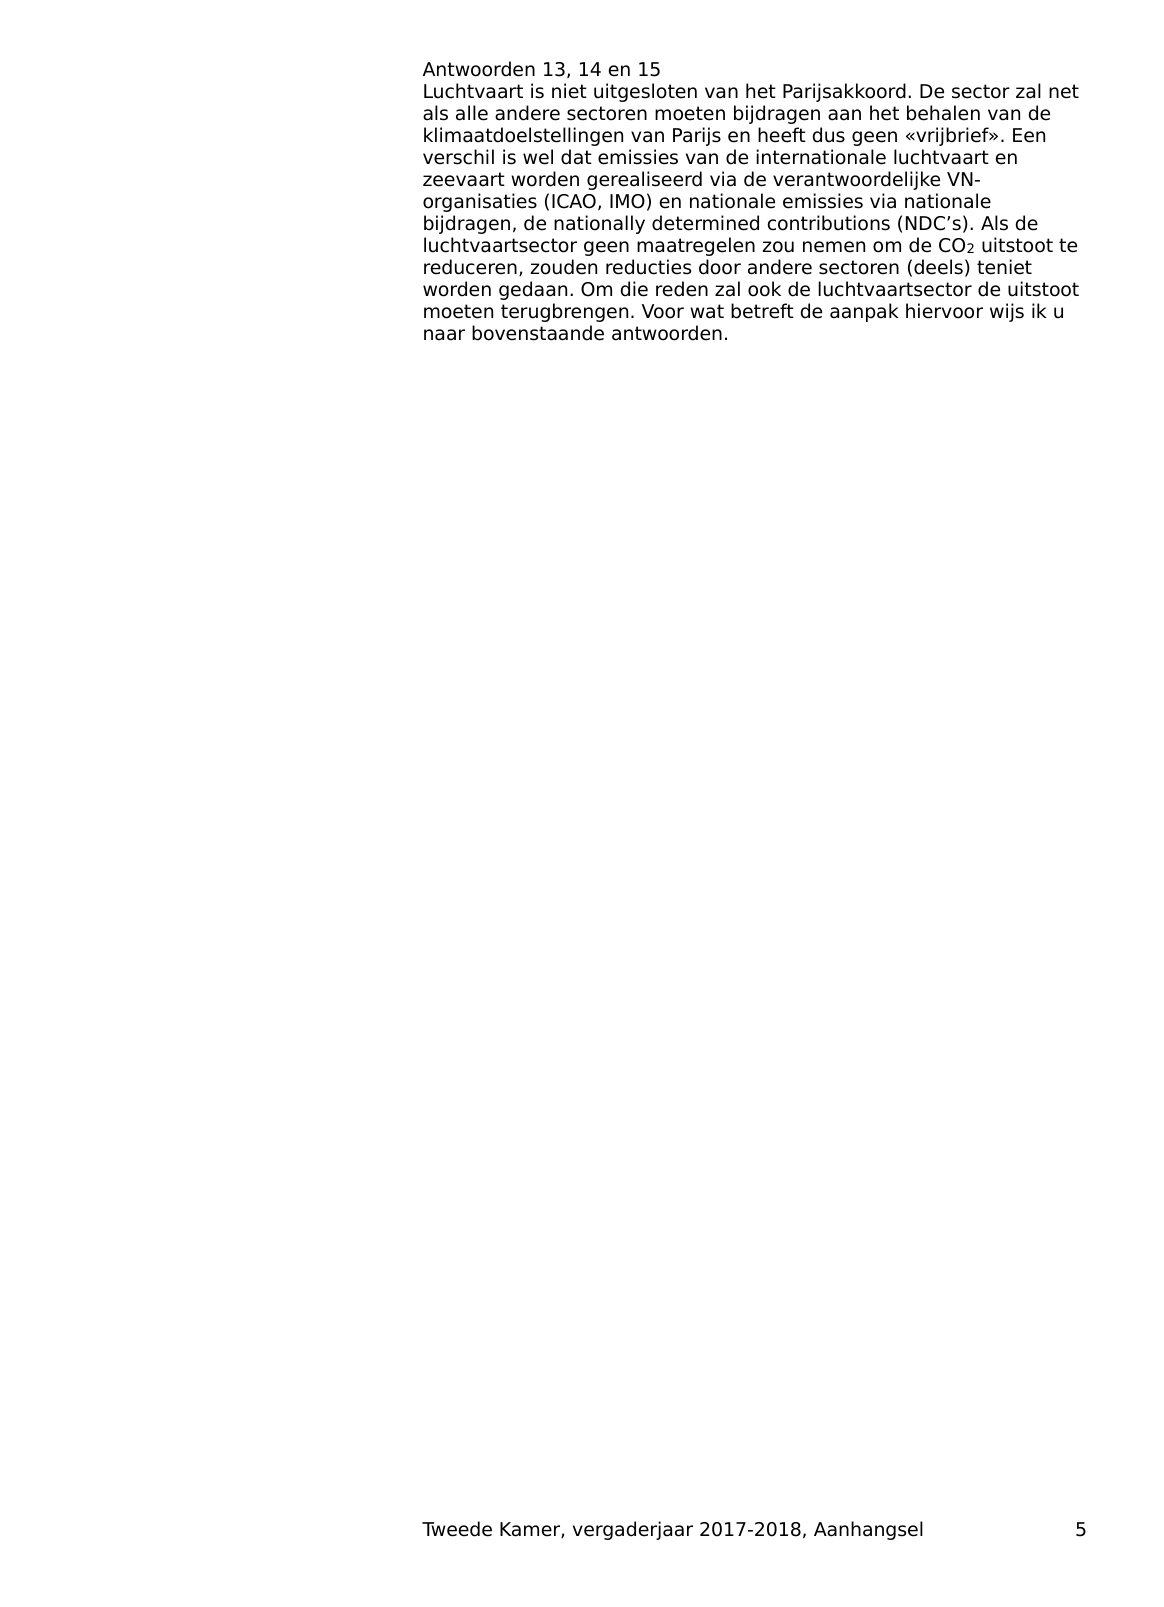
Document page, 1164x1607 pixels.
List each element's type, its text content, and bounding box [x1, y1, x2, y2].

text Antwoorden 13, 14 en 15 [422, 59, 1087, 81]
text Luchtvaart is niet uitgesloten van het Parijsakkoord. De sector zal net als alle andere sectoren moeten bijdragen aan het behalen van de klimaatdoelstellingen van Parijs en heeft dus geen «vrijbrief». Een verschil is wel dat emissies van de internationale luchtvaart en zeevaart worden gerealiseerd via de verantwoordelijke VN-organisaties (ICAO, IMO) en nationale emissies via nationale bijdragen, de nationally determined contributions (NDC’s). Als de luchtvaartsector geen maatregelen zou nemen om de CO2 uitstoot te reduceren, zouden reducties door andere sectoren (deels) teniet worden gedaan. Om die reden zal ook de luchtvaartsector de uitstoot moeten terugbrengen. Voor wat betreft de aanpak hiervoor wijs ik u naar bovenstaande antwoorden. [422, 81, 1087, 345]
